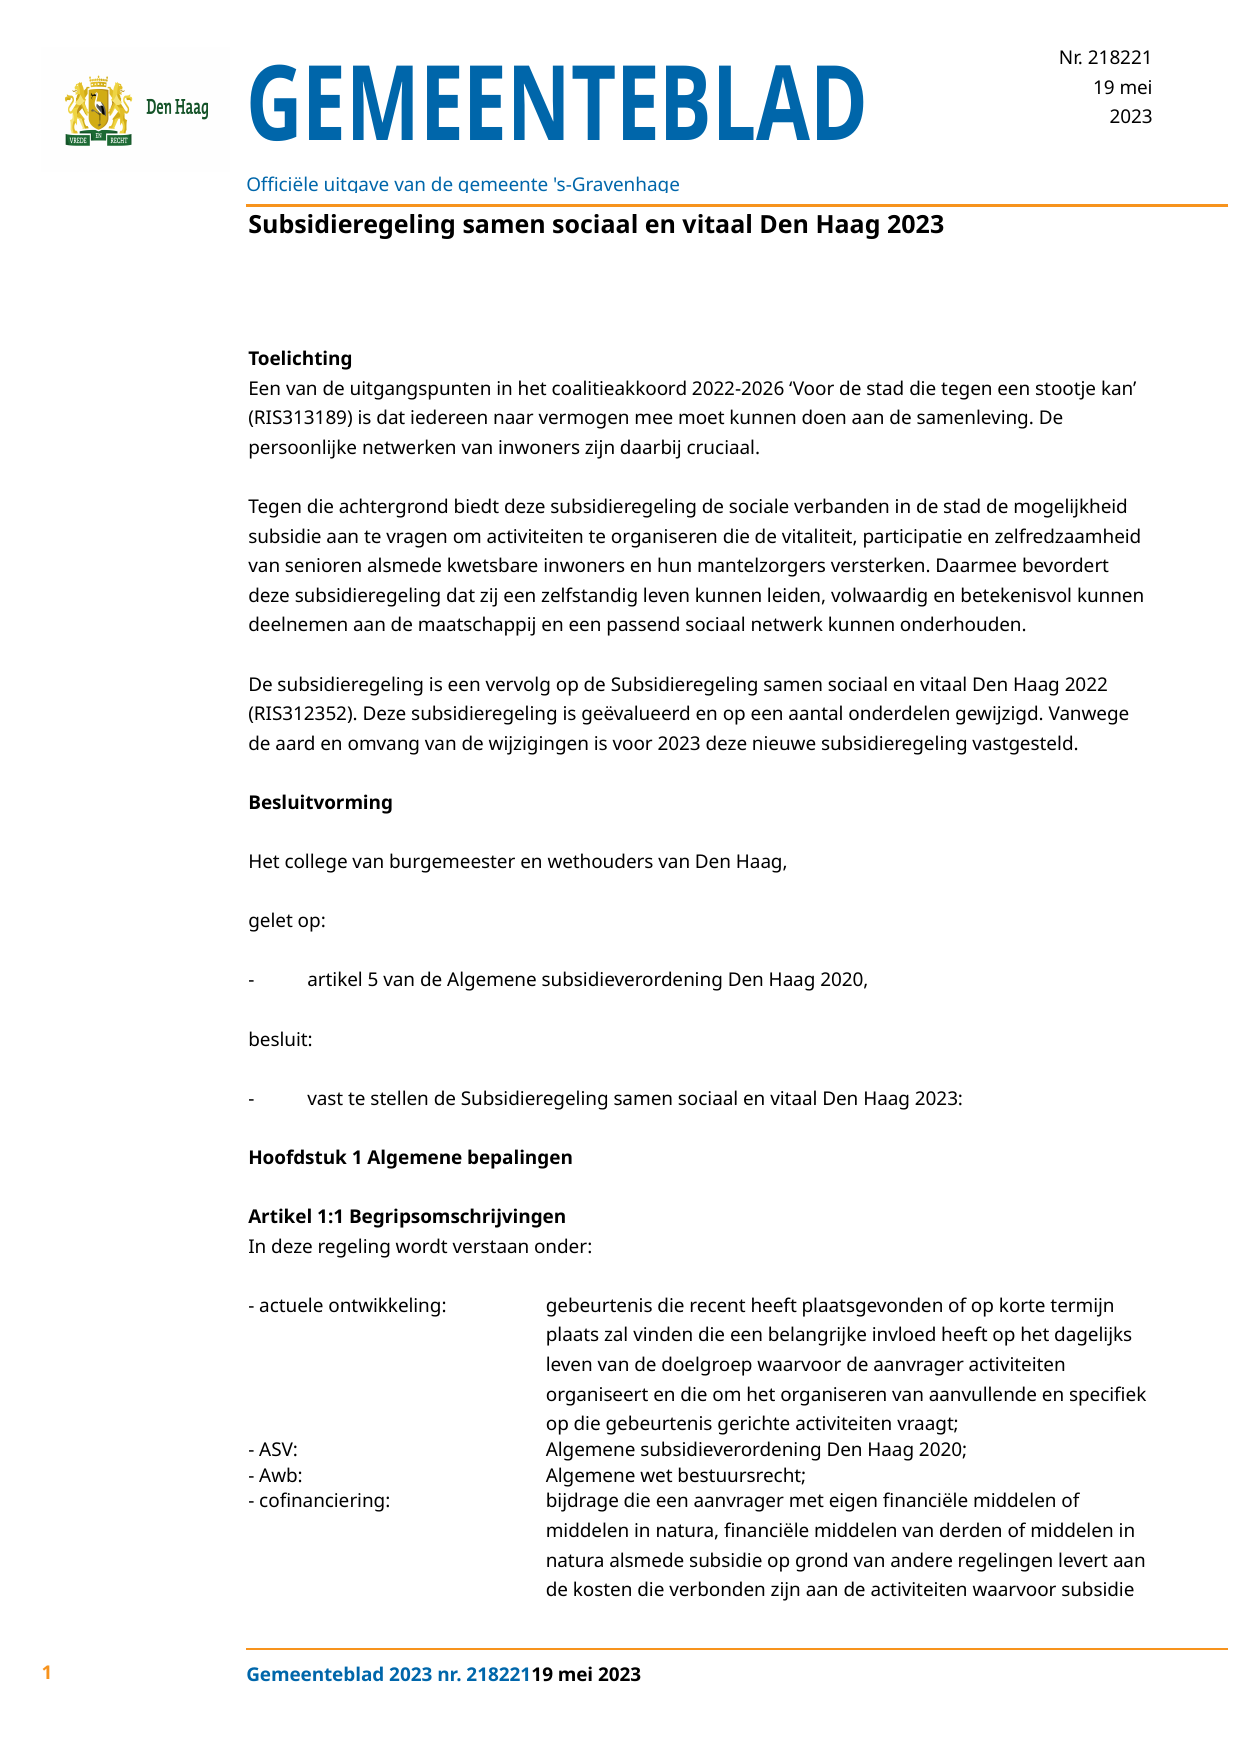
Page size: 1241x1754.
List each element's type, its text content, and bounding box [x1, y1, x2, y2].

text Tegen die achtergrond biedt deze subsidieregeling de sociale verbanden in de stad de mogelijkheid subsidie aan te vragen om activiteiten te organiseren die de vitaliteit, participatie en zelfredzaamheid van senioren alsmede kwetsbare inwoners en hun mantelzorgers versterken. Daarmee bevordert deze subsidieregeling dat zij een zelfstandig leven kunnen leiden, volwaardig en betekenisvol kunnen deelnemen aan de maatschappij en een passend sociaal netwerk kunnen onderhouden. [248, 493, 1152, 637]
table_header - actuele ontwikkeling: [248, 1292, 546, 1436]
list artikel 5 van de Algemene subsidieverordening Den Haag 2020, [248, 967, 1152, 992]
table_cell bijdrage die een aanvrager met eigen financiële middelen of middelen in natura, financiële middelen van derden of middelen in natura alsmede subsidie op grond van andere regelingen levert aan de kosten die verbonden zijn aan de activiteiten waarvoor subsidie [546, 1488, 1152, 1602]
text Hoofdstuk 1 Algemene bepalingen [248, 1144, 1152, 1170]
table_cell - Awb: [248, 1462, 546, 1488]
table_cell Algemene subsidieverordening Den Haag 2020; [546, 1436, 1152, 1462]
table_cell Algemene wet bestuursrecht; [546, 1462, 1152, 1488]
text besluit: [248, 1026, 1152, 1051]
text Een van de uitgangspunten in het coalitieakkoord 2022-2026 ‘Voor de stad die tegen een stootje kan’ (RIS313189) is dat iedereen naar vermogen mee moet kunnen doen aan de samenleving. De persoonlijke netwerken van inwoners zijn daarbij cruciaal. [248, 375, 1152, 460]
text gelet op: [248, 907, 1152, 933]
text De subsidieregeling is een vervolg op de Subsidieregeling samen sociaal en vitaal Den Haag 2022 (RIS312352). Deze subsidieregeling is geëvalueerd en op een aantal onderdelen gewijzigd. Vanwege de aard en omvang van de wijzigingen is voor 2023 deze nieuwe subsidieregeling vastgesteld. [248, 671, 1152, 756]
text Het college van burgemeester en wethouders van Den Haag, [248, 848, 1152, 874]
text In deze regeling wordt verstaan onder: [248, 1233, 1152, 1258]
table_cell - cofinanciering: [248, 1488, 546, 1602]
text Toelichting [248, 345, 1152, 371]
picture [41, 47, 231, 172]
list vast te stellen de Subsidieregeling samen sociaal en vitaal Den Haag 2023: [248, 1085, 1152, 1111]
text Artikel 1:1 Begripsomschrijvingen [248, 1203, 1152, 1229]
text Subsidieregeling samen sociaal en vitaal Den Haag 2023 [248, 207, 1152, 241]
table_cell - ASV: [248, 1436, 546, 1462]
text Besluitvorming [248, 789, 1152, 815]
table_header gebeurtenis die recent heeft plaatsgevonden of op korte termijn plaats zal vinden die een belangrijke invloed heeft op het dagelijks leven van de doelgroep waarvoor de aanvrager activiteiten organiseert en die om het organiseren van aanvullende en specifiek op die gebeurtenis gerichte activiteiten vraagt; [546, 1292, 1152, 1436]
